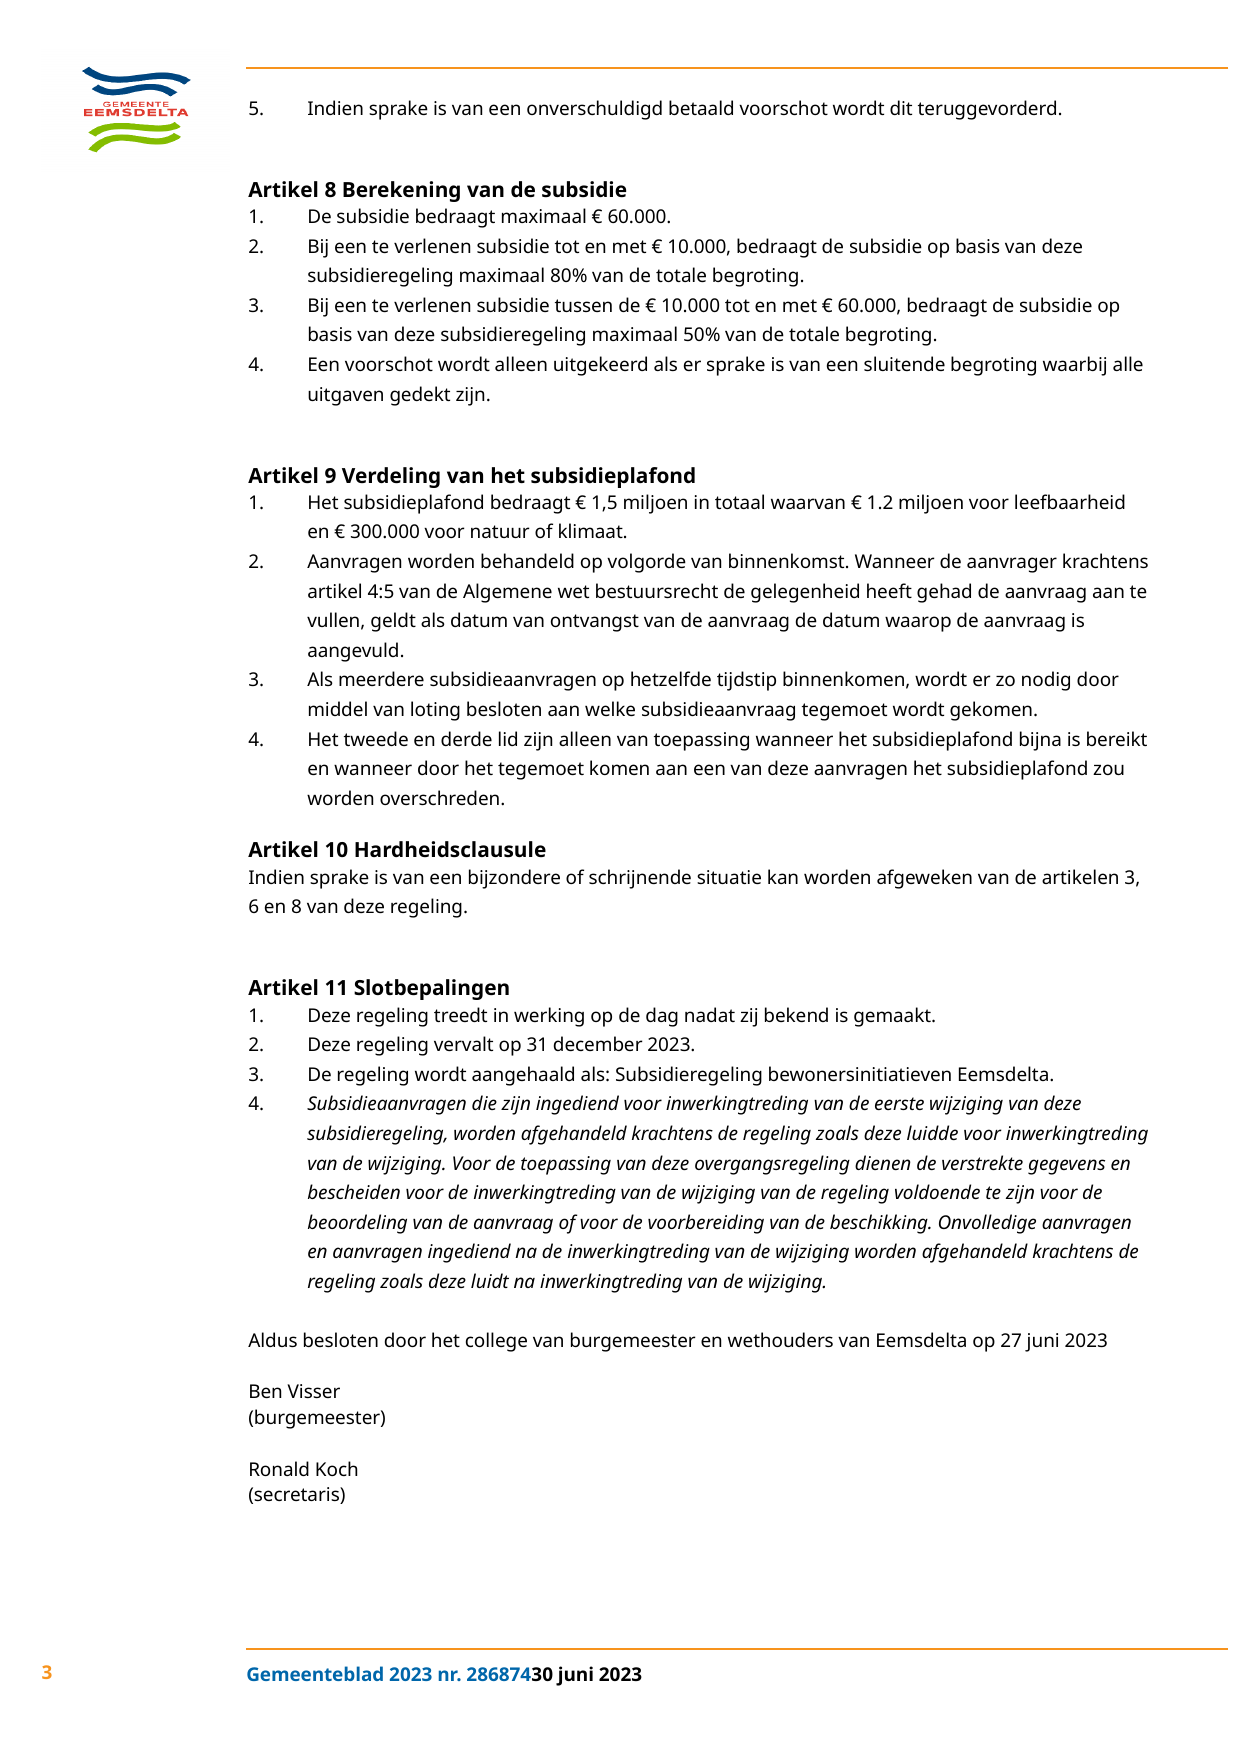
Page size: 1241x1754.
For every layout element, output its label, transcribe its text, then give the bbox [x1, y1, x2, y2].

text Artikel 11 Slotbepalingen [248, 973, 1152, 1002]
list Het tweede en derde lid zijn alleen van toepassing wanneer het subsidieplafond bijna is bereikt en wanneer door het tegemoet komen aan een van deze aanvragen het subsidieplafond zou worden overschreden. [248, 726, 1152, 811]
text (burgemeester) [248, 1404, 1152, 1430]
list Als meerdere subsidieaanvragen op hetzelfde tijdstip binnenkomen, wordt er zo nodig door middel van loting besloten aan welke subsidieaanvraag tegemoet wordt gekomen. [248, 667, 1152, 722]
text Artikel 9 Verdeling van het subsidieplafond [248, 461, 1152, 489]
list Bij een te verlenen subsidie tot en met € 10.000, bedraagt de subsidie op basis van deze subsidieregeling maximaal 80% van de totale begroting. [248, 233, 1152, 288]
text Artikel 10 Hardheidsclausule [248, 835, 1152, 864]
list Het subsidieplafond bedraagt € 1,5 miljoen in totaal waarvan € 1.2 miljoen voor leefbaarheid en € 300.000 voor natuur of klimaat. [248, 489, 1152, 544]
list Deze regeling vervalt op 31 december 2023. [248, 1031, 1152, 1057]
text Artikel 8 Berekening van de subsidie [248, 175, 1152, 203]
text Indien sprake is van een bijzondere of schrijnende situatie kan worden afgeweken van de artikelen 3, 6 en 8 van deze regeling. [248, 864, 1152, 919]
list Bij een te verlenen subsidie tussen de € 10.000 tot en met € 60.000, bedraagt de subsidie op basis van deze subsidieregeling maximaal 50% van de totale begroting. [248, 292, 1152, 347]
list Indien sprake is van een onverschuldigd betaald voorschot wordt dit teruggevorderd. [248, 95, 1152, 121]
text (secretaris) [248, 1482, 1152, 1507]
list Deze regeling treedt in werking op de dag nadat zij bekend is gemaakt. [248, 1002, 1152, 1028]
picture [41, 47, 231, 172]
list Een voorschot wordt alleen uitgekeerd als er sprake is van een sluitende begroting waarbij alle uitgaven gedekt zijn. [248, 351, 1152, 406]
list De regeling wordt aangehaald als: Subsidieregeling bewonersinitiatieven Eemsdelta. [248, 1061, 1152, 1087]
text Aldus besloten door het college van burgemeester en wethouders van Eemsdelta op 27 juni 2023 [248, 1327, 1152, 1353]
list Aanvragen worden behandeld op volgorde van binnenkomst. Wanneer de aanvrager krachtens artikel 4:5 van de Algemene wet bestuursrecht de gelegenheid heeft gehad de aanvraag aan te vullen, geldt als datum van ontvangst van de aanvraag de datum waarop de aanvraag is aangevuld. [248, 548, 1152, 663]
text Ronald Koch [248, 1456, 1152, 1482]
list De subsidie bedraagt maximaal € 60.000. [248, 203, 1152, 229]
text Ben Visser [248, 1379, 1152, 1404]
list Subsidieaanvragen die zijn ingediend voor inwerkingtreding van de eerste wijziging van deze subsidieregeling, worden afgehandeld krachtens de regeling zoals deze luidde voor inwerkingtreding van de wijziging. Voor de toepassing van deze overgangsregeling dienen de verstrekte gegevens en bescheiden voor de inwerkingtreding van de wijziging van de regeling voldoende te zijn voor de beoordeling van de aanvraag of voor de voorbereiding van de beschikking. Onvolledige aanvragen en aanvragen ingediend na de inwerkingtreding van de wijziging worden afgehandeld krachtens de regeling zoals deze luidt na inwerkingtreding van de wijziging. [248, 1091, 1152, 1294]
